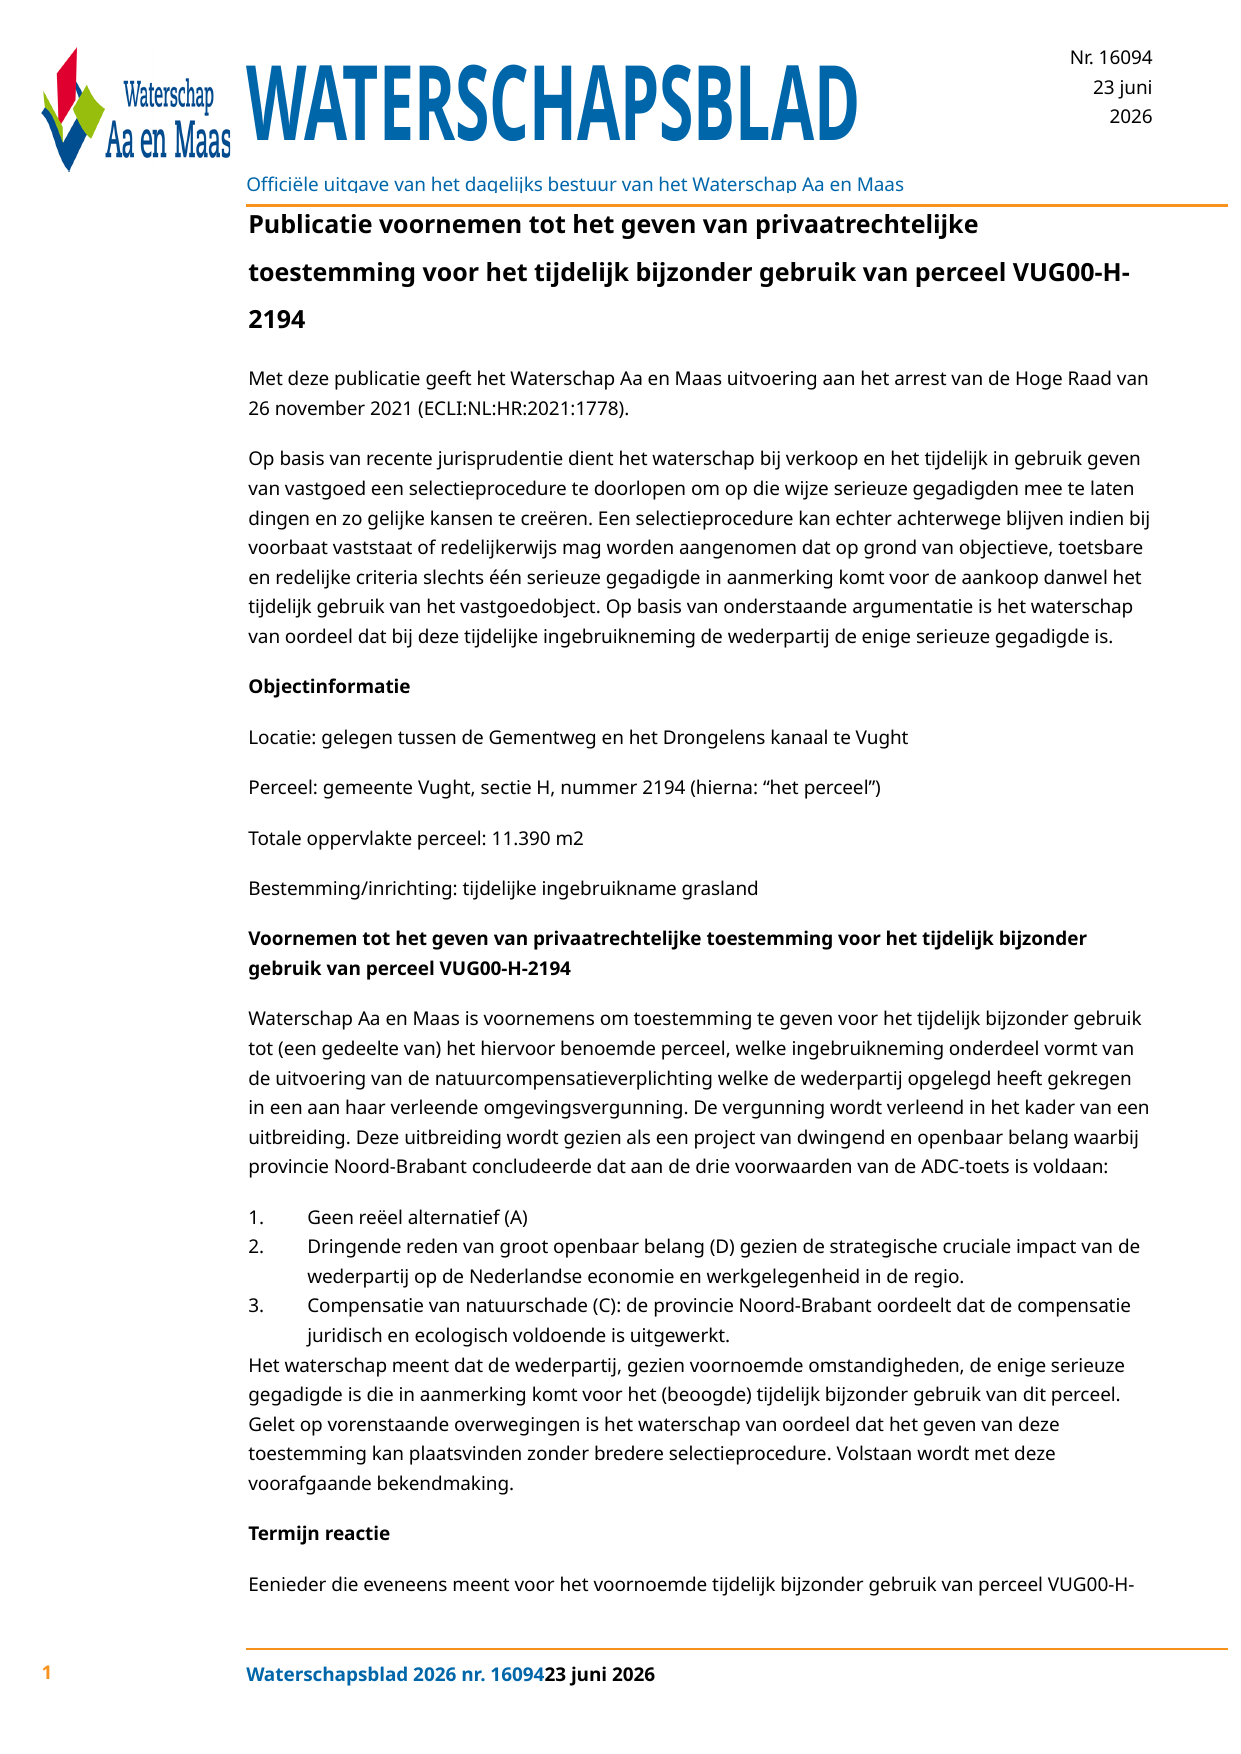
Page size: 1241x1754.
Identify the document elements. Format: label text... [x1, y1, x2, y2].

text Perceel: gemeente Vught, sectie H, nummer 2194 (hierna: “het perceel”) [248, 774, 1152, 800]
text Met deze publicatie geeft het Waterschap Aa en Maas uitvoering aan het arrest van de Hoge Raad van 26 november 2021 (ECLI:NL:HR:2021:1778). [248, 366, 1152, 421]
list Compensatie van natuurschade (C): de provincie Noord-Brabant oordeelt dat de compensatie juridisch en ecologisch voldoende is uitgewerkt. [248, 1293, 1152, 1348]
text Het waterschap meent dat de wederpartij, gezien voornoemde omstandigheden, de enige serieuze gegadigde is die in aanmerking komt voor het (beoogde) tijdelijk bijzonder gebruik van dit perceel. Gelet op vorenstaande overwegingen is het waterschap van oordeel dat het geven van deze toestemming kan plaatsvinden zonder bredere selectieprocedure. Volstaan wordt met deze voorafgaande bekendmaking. [248, 1352, 1152, 1496]
text Objectinformatie [248, 673, 1152, 699]
list Geen reëel alternatief (A) [248, 1204, 1152, 1229]
text Totale oppervlakte perceel: 11.390 m2 [248, 825, 1152, 850]
text Eenieder die eveneens meent voor het voornoemde tijdelijk bijzonder gebruik van perceel VUG00-H- [248, 1571, 1152, 1597]
text Waterschap Aa en Maas is voornemens om toestemming te geven voor het tijdelijk bijzonder gebruik tot (een gedeelte van) het hiervoor benoemde perceel, welke ingebruikneming onderdeel vormt van de uitvoering van de natuurcompensatieverplichting welke de wederpartij opgelegd heeft gekregen in een aan haar verleende omgevingsvergunning. De vergunning wordt verleend in het kader van een uitbreiding. Deze uitbreiding wordt gezien als een project van dwingend en openbaar belang waarbij provincie Noord-Brabant concludeerde dat aan de drie voorwaarden van de ADC-toets is voldaan: [248, 1006, 1152, 1179]
text Voornemen tot het geven van privaatrechtelijke toestemming voor het tijdelijk bijzonder gebruik van perceel VUG00-H-2194 [248, 926, 1152, 981]
list Dringende reden van groot openbaar belang (D) gezien de strategische cruciale impact van de wederpartij op de Nederlandse economie en werkgelegenheid in de regio. [248, 1233, 1152, 1289]
text Bestemming/inrichting: tijdelijke ingebruikname grasland [248, 875, 1152, 901]
picture [41, 47, 231, 172]
text Locatie: gelegen tussen de Gementweg en het Drongelens kanaal te Vught [248, 724, 1152, 749]
text Op basis van recente jurisprudentie dient het waterschap bij verkoop en het tijdelijk in gebruik geven van vastgoed een selectieprocedure te doorlopen om op die wijze serieuze gegadigden mee te laten dingen en zo gelijke kansen te creëren. Een selectieprocedure kan echter achterwege blijven indien bij voorbaat vaststaat of redelijkerwijs mag worden aangenomen dat op grond van objectieve, toetsbare en redelijke criteria slechts één serieuze gegadigde in aanmerking komt voor de aankoop danwel het tijdelijk gebruik van het vastgoedobject. Op basis van onderstaande argumentatie is het waterschap van oordeel dat bij deze tijdelijke ingebruikneming de wederpartij de enige serieuze gegadigde is. [248, 446, 1152, 649]
text Publicatie voornemen tot het geven van privaatrechtelijke toestemming voor het tijdelijk bijzonder gebruik van perceel VUG00-H-2194 [248, 207, 1152, 336]
text Termijn reactie [248, 1521, 1152, 1546]
